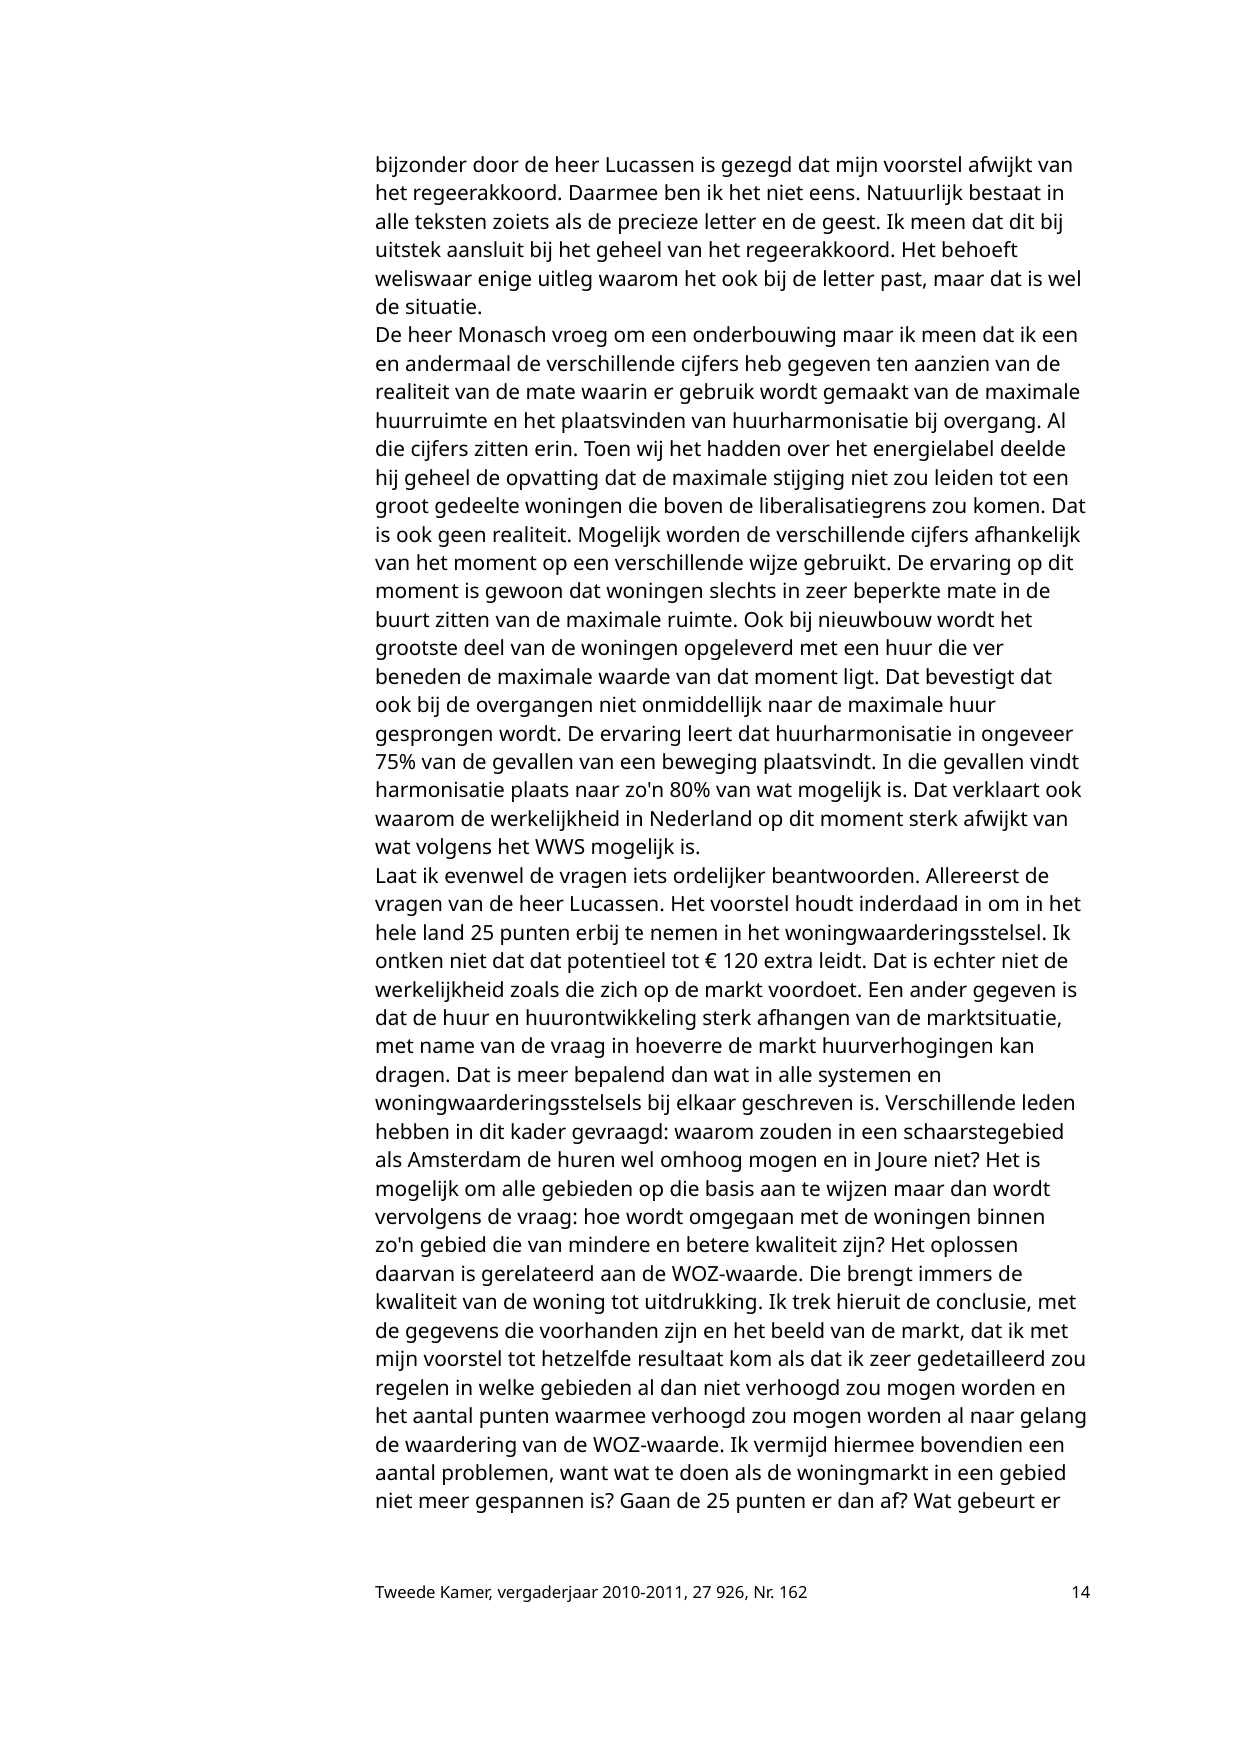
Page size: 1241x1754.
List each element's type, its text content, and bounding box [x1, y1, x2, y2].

text De heer Monasch vroeg om een onderbouwing maar ik meen dat ik een en andermaal de verschillende cijfers heb gegeven ten aanzien van de realiteit van de mate waarin er gebruik wordt gemaakt van de maximale huurruimte en het plaatsvinden van huurharmonisatie bij overgang. Al die cijfers zitten erin. Toen wij het hadden over het energielabel deelde hij geheel de opvatting dat de maximale stijging niet zou leiden tot een groot gedeelte woningen die boven de liberalisatiegrens zou komen. Dat is ook geen realiteit. Mogelijk worden de verschillende cijfers afhankelijk van het moment op een verschillende wijze gebruikt. De ervaring op dit moment is gewoon dat woningen slechts in zeer beperkte mate in de buurt zitten van de maximale ruimte. Ook bij nieuwbouw wordt het grootste deel van de woningen opgeleverd met een huur die ver beneden de maximale waarde van dat moment ligt. Dat bevestigt dat ook bij de overgangen niet onmiddellijk naar de maximale huur gesprongen wordt. De ervaring leert dat huurharmonisatie in ongeveer 75% van de gevallen van een beweging plaatsvindt. In die gevallen vindt harmonisatie plaats naar zo'n 80% van wat mogelijk is. Dat verklaart ook waarom de werkelijkheid in Nederland op dit moment sterk afwijkt van wat volgens het WWS mogelijk is. [375, 321, 1090, 861]
text Laat ik evenwel de vragen iets ordelijker beantwoorden. Allereerst de vragen van de heer Lucassen. Het voorstel houdt inderdaad in om in het hele land 25 punten erbij te nemen in het woningwaarderingsstelsel. Ik ontken niet dat dat potentieel tot € 120 extra leidt. Dat is echter niet de werkelijkheid zoals die zich op de markt voordoet. Een ander gegeven is dat de huur en huurontwikkeling sterk afhangen van de marktsituatie, met name van de vraag in hoeverre de markt huurverhogingen kan dragen. Dat is meer bepalend dan wat in alle systemen en woningwaarderingsstelsels bij elkaar geschreven is. Verschillende leden hebben in dit kader gevraagd: waarom zouden in een schaarstegebied als Amsterdam de huren wel omhoog mogen en in Joure niet? Het is mogelijk om alle gebieden op die basis aan te wijzen maar dan wordt vervolgens de vraag: hoe wordt omgegaan met de woningen binnen zo'n gebied die van mindere en betere kwaliteit zijn? Het oplossen daarvan is gerelateerd aan de WOZ-waarde. Die brengt immers de kwaliteit van de woning tot uitdrukking. Ik trek hieruit de conclusie, met de gegevens die voorhanden zijn en het beeld van de markt, dat ik met mijn voorstel tot hetzelfde resultaat kom als dat ik zeer gedetailleerd zou regelen in welke gebieden al dan niet verhoogd zou mogen worden en het aantal punten waarmee verhoogd zou mogen worden al naar gelang de waardering van de WOZ-waarde. Ik vermijd hiermee bovendien een aantal problemen, want wat te doen als de woningmarkt in een gebied niet meer gespannen is? Gaan de 25 punten er dan af? Wat gebeurt er [375, 861, 1090, 1515]
text bijzonder door de heer Lucassen is gezegd dat mijn voorstel afwijkt van het regeerakkoord. Daarmee ben ik het niet eens. Natuurlijk bestaat in alle teksten zoiets als de precieze letter en de geest. Ik meen dat dit bij uitstek aansluit bij het geheel van het regeerakkoord. Het behoeft weliswaar enige uitleg waarom het ook bij de letter past, maar dat is wel de situatie. [375, 150, 1090, 321]
